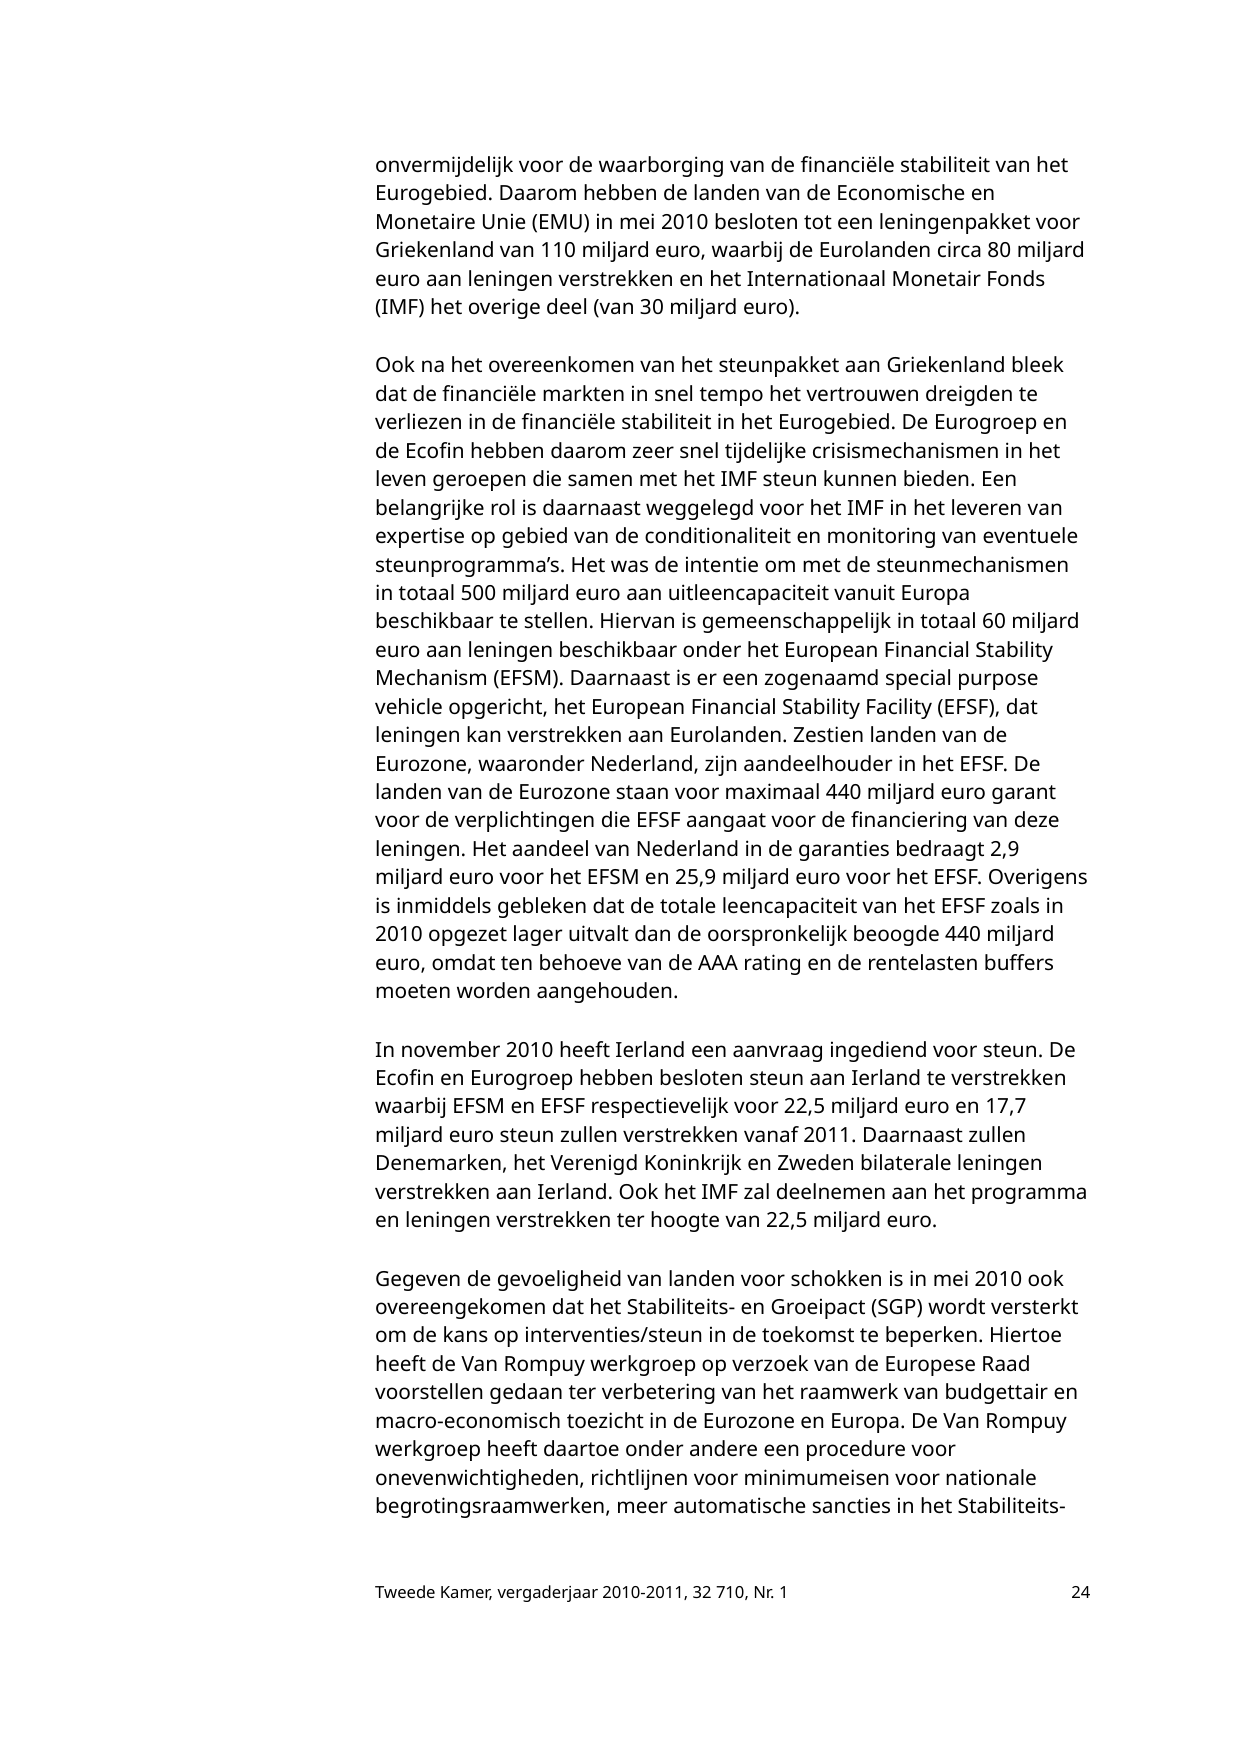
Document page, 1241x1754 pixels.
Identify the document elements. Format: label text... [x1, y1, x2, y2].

text onvermijdelijk voor de waarborging van de financiële stabiliteit van het Eurogebied. Daarom hebben de landen van de Economische en Monetaire Unie (EMU) in mei 2010 besloten tot een leningenpakket voor Griekenland van 110 miljard euro, waarbij de Eurolanden circa 80 miljard euro aan leningen verstrekken en het Internationaal Monetair Fonds (IMF) het overige deel (van 30 miljard euro). [375, 150, 1090, 321]
text Gegeven de gevoeligheid van landen voor schokken is in mei 2010 ook overeengekomen dat het Stabiliteits- en Groeipact (SGP) wordt versterkt om de kans op interventies/steun in de toekomst te beperken. Hiertoe heeft de Van Rompuy werkgroep op verzoek van de Europese Raad voorstellen gedaan ter verbetering van het raamwerk van budgettair en macro-economisch toezicht in de Eurozone en Europa. De Van Rompuy werkgroep heeft daartoe onder andere een procedure voor onevenwichtigheden, richtlijnen voor minimumeisen voor nationale begrotingsraamwerken, meer automatische sancties in het Stabiliteits- [375, 1264, 1090, 1520]
text Ook na het overeenkomen van het steunpakket aan Griekenland bleek dat de financiële markten in snel tempo het vertrouwen dreigden te verliezen in de financiële stabiliteit in het Eurogebied. De Eurogroep en de Ecofin hebben daarom zeer snel tijdelijke crisismechanismen in het leven geroepen die samen met het IMF steun kunnen bieden. Een belangrijke rol is daarnaast weggelegd voor het IMF in het leveren van expertise op gebied van de conditionaliteit en monitoring van eventuele steunprogramma’s. Het was de intentie om met de steunmechanismen in totaal 500 miljard euro aan uitleencapaciteit vanuit Europa beschikbaar te stellen. Hiervan is gemeenschappelijk in totaal 60 miljard euro aan leningen beschikbaar onder het European Financial Stability Mechanism (EFSM). Daarnaast is er een zogenaamd special purpose vehicle opgericht, het European Financial Stability Facility (EFSF), dat leningen kan verstrekken aan Eurolanden. Zestien landen van de Eurozone, waaronder Nederland, zijn aandeelhouder in het EFSF. De landen van de Eurozone staan voor maximaal 440 miljard euro garant voor de verplichtingen die EFSF aangaat voor de financiering van deze leningen. Het aandeel van Nederland in de garanties bedraagt 2,9 miljard euro voor het EFSM en 25,9 miljard euro voor het EFSF. Overigens is inmiddels gebleken dat de totale leencapaciteit van het EFSF zoals in 2010 opgezet lager uitvalt dan de oorspronkelijk beoogde 440 miljard euro, omdat ten behoeve van de AAA rating en de rentelasten buffers moeten worden aangehouden. [375, 351, 1090, 1005]
text In november 2010 heeft Ierland een aanvraag ingediend voor steun. De Ecofin en Eurogroep hebben besloten steun aan Ierland te verstrekken waarbij EFSM en EFSF respectievelijk voor 22,5 miljard euro en 17,7 miljard euro steun zullen verstrekken vanaf 2011. Daarnaast zullen Denemarken, het Verenigd Koninkrijk en Zweden bilaterale leningen verstrekken aan Ierland. Ook het IMF zal deelnemen aan het programma en leningen verstrekken ter hoogte van 22,5 miljard euro. [375, 1035, 1090, 1234]
